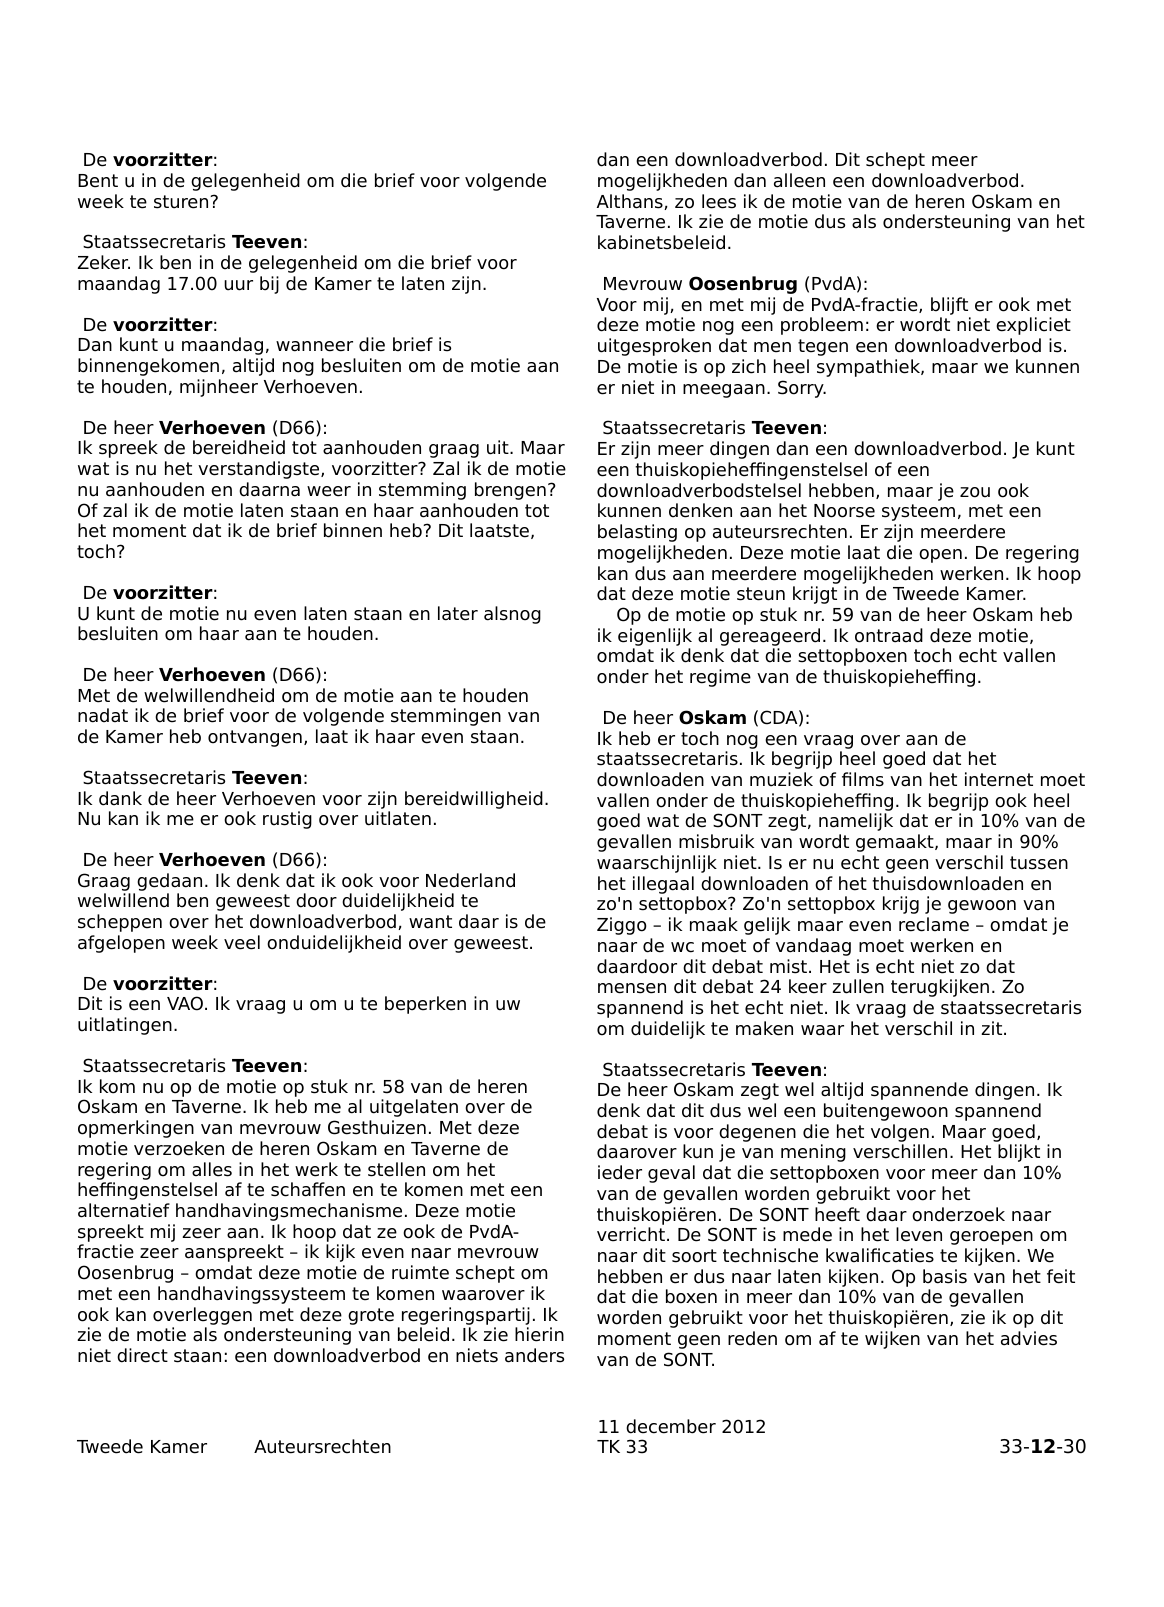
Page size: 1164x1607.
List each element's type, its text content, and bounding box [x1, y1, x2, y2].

text Ik kom nu op de motie op stuk nr. 58 van de heren Oskam en Taverne. Ik heb me al uitgelaten over de opmerkingen van mevrouw Gesthuizen. Met deze motie verzoeken de heren Oskam en Taverne de regering om alles in het werk te stellen om het heffingenstelsel af te schaffen en te komen met een alternatief handhavingsmechanisme. Deze motie spreekt mij zeer aan. Ik hoop dat ze ook de PvdA-fractie zeer aanspreekt – ik kijk even naar mevrouw Oosenbrug – omdat deze motie de ruimte schept om met een handhavingssysteem te komen waarover ik ook kan overleggen met deze grote regeringspartij. Ik zie de motie als ondersteuning van beleid. Ik zie hierin niet direct staan: een downloadverbod en niets anders [77, 1076, 567, 1367]
text Zeker. Ik ben in de gelegenheid om die brief voor maandag 17.00 uur bij de Kamer te laten zijn. [77, 253, 567, 294]
text De voorzitter: [77, 973, 567, 994]
text Mevrouw Oosenbrug (PvdA): [596, 274, 1087, 294]
text De heer Verhoeven (D66): [77, 850, 567, 871]
text Op de motie op stuk nr. 59 van de heer Oskam heb ik eigenlijk al gereageerd. Ik ontraad deze motie, omdat ik denk dat die settopboxen toch echt vallen onder het regime van de thuiskopieheffing. [596, 605, 1087, 688]
text De voorzitter: [77, 314, 567, 335]
text Staatssecretaris Teeven: [77, 1056, 567, 1076]
text U kunt de motie nu even laten staan en later alsnog besluiten om haar aan te houden. [77, 603, 567, 645]
text De heer Verhoeven (D66): [77, 417, 567, 438]
text De heer Verhoeven (D66): [77, 665, 567, 686]
text Staatssecretaris Teeven: [77, 768, 567, 788]
text Er zijn meer dingen dan een downloadverbod. Je kunt een thuiskopieheffingenstelsel of een downloadverbodstelsel hebben, maar je zou ook kunnen denken aan het Noorse systeem, met een belasting op auteursrechten. Er zijn meerdere mogelijkheden. Deze motie laat die open. De regering kan dus aan meerdere mogelijkheden werken. Ik hoop dat deze motie steun krijgt in de Tweede Kamer. [596, 439, 1087, 605]
text De heer Oskam zegt wel altijd spannende dingen. Ik denk dat dit dus wel een buitengewoon spannend debat is voor degenen die het volgen. Maar goed, daarover kun je van mening verschillen. Het blijkt in ieder geval dat die settopboxen voor meer dan 10% van de gevallen worden gebruikt voor het thuiskopiëren. De SONT heeft daar onderzoek naar verricht. De SONT is mede in het leven geroepen om naar dit soort technische kwalificaties te kijken. We hebben er dus naar laten kijken. Op basis van het feit dat die boxen in meer dan 10% van de gevallen worden gebruikt voor het thuiskopiëren, zie ik op dit moment geen reden om af te wijken van het advies van de SONT. [596, 1080, 1087, 1370]
text Ik spreek de bereidheid tot aanhouden graag uit. Maar wat is nu het verstandigste, voorzitter? Zal ik de motie nu aanhouden en daarna weer in stemming brengen? Of zal ik de motie laten staan en haar aanhouden tot het moment dat ik de brief binnen heb? Dit laatste, toch? [77, 438, 567, 563]
text Staatssecretaris Teeven: [596, 418, 1087, 439]
text Bent u in de gelegenheid om die brief voor volgende week te sturen? [77, 171, 567, 212]
text De heer Oskam (CDA): [596, 708, 1087, 728]
text Staatssecretaris Teeven: [596, 1059, 1087, 1080]
text Dit is een VAO. Ik vraag u om u te beperken in uw uitlatingen. [77, 994, 567, 1036]
text Graag gedaan. Ik denk dat ik ook voor Nederland welwillend ben geweest door duidelijkheid te scheppen over het downloadverbod, want daar is de afgelopen week veel onduidelijkheid over geweest. [77, 871, 567, 953]
text Met de welwillendheid om de motie aan te houden nadat ik de brief voor de volgende stemmingen van de Kamer heb ontvangen, laat ik haar even staan. [77, 686, 567, 748]
text Ik dank de heer Verhoeven voor zijn bereidwilligheid. Nu kan ik me er ook rustig over uitlaten. [77, 788, 567, 830]
text dan een downloadverbod. Dit schept meer mogelijkheden dan alleen een downloadverbod. Althans, zo lees ik de motie van de heren Oskam en Taverne. Ik zie de motie dus als ondersteuning van het kabinetsbeleid. [596, 150, 1087, 254]
text Dan kunt u maandag, wanneer die brief is binnengekomen, altijd nog besluiten om de motie aan te houden, mijnheer Verhoeven. [77, 335, 567, 397]
text De voorzitter: [77, 583, 567, 603]
text Voor mij, en met mij de PvdA-fractie, blijft er ook met deze motie nog een probleem: er wordt niet expliciet uitgesproken dat men tegen een downloadverbod is. De motie is op zich heel sympathiek, maar we kunnen er niet in meegaan. Sorry. [596, 294, 1087, 398]
text De voorzitter: [77, 150, 567, 171]
text Ik heb er toch nog een vraag over aan de staatssecretaris. Ik begrijp heel goed dat het downloaden van muziek of films van het internet moet vallen onder de thuiskopieheffing. Ik begrijp ook heel goed wat de SONT zegt, namelijk dat er in 10% van de gevallen misbruik van wordt gemaakt, maar in 90% waarschijnlijk niet. Is er nu echt geen verschil tussen het illegaal downloaden of het thuisdownloaden en zo'n settopbox? Zo'n settopbox krijg je gewoon van Ziggo – ik maak gelijk maar even reclame – omdat je naar de wc moet of vandaag moet werken en daardoor dit debat mist. Het is echt niet zo dat mensen dit debat 24 keer zullen terugkijken. Zo spannend is het echt niet. Ik vraag de staatssecretaris om duidelijk te maken waar het verschil in zit. [596, 728, 1087, 1039]
text Staatssecretaris Teeven: [77, 232, 567, 253]
